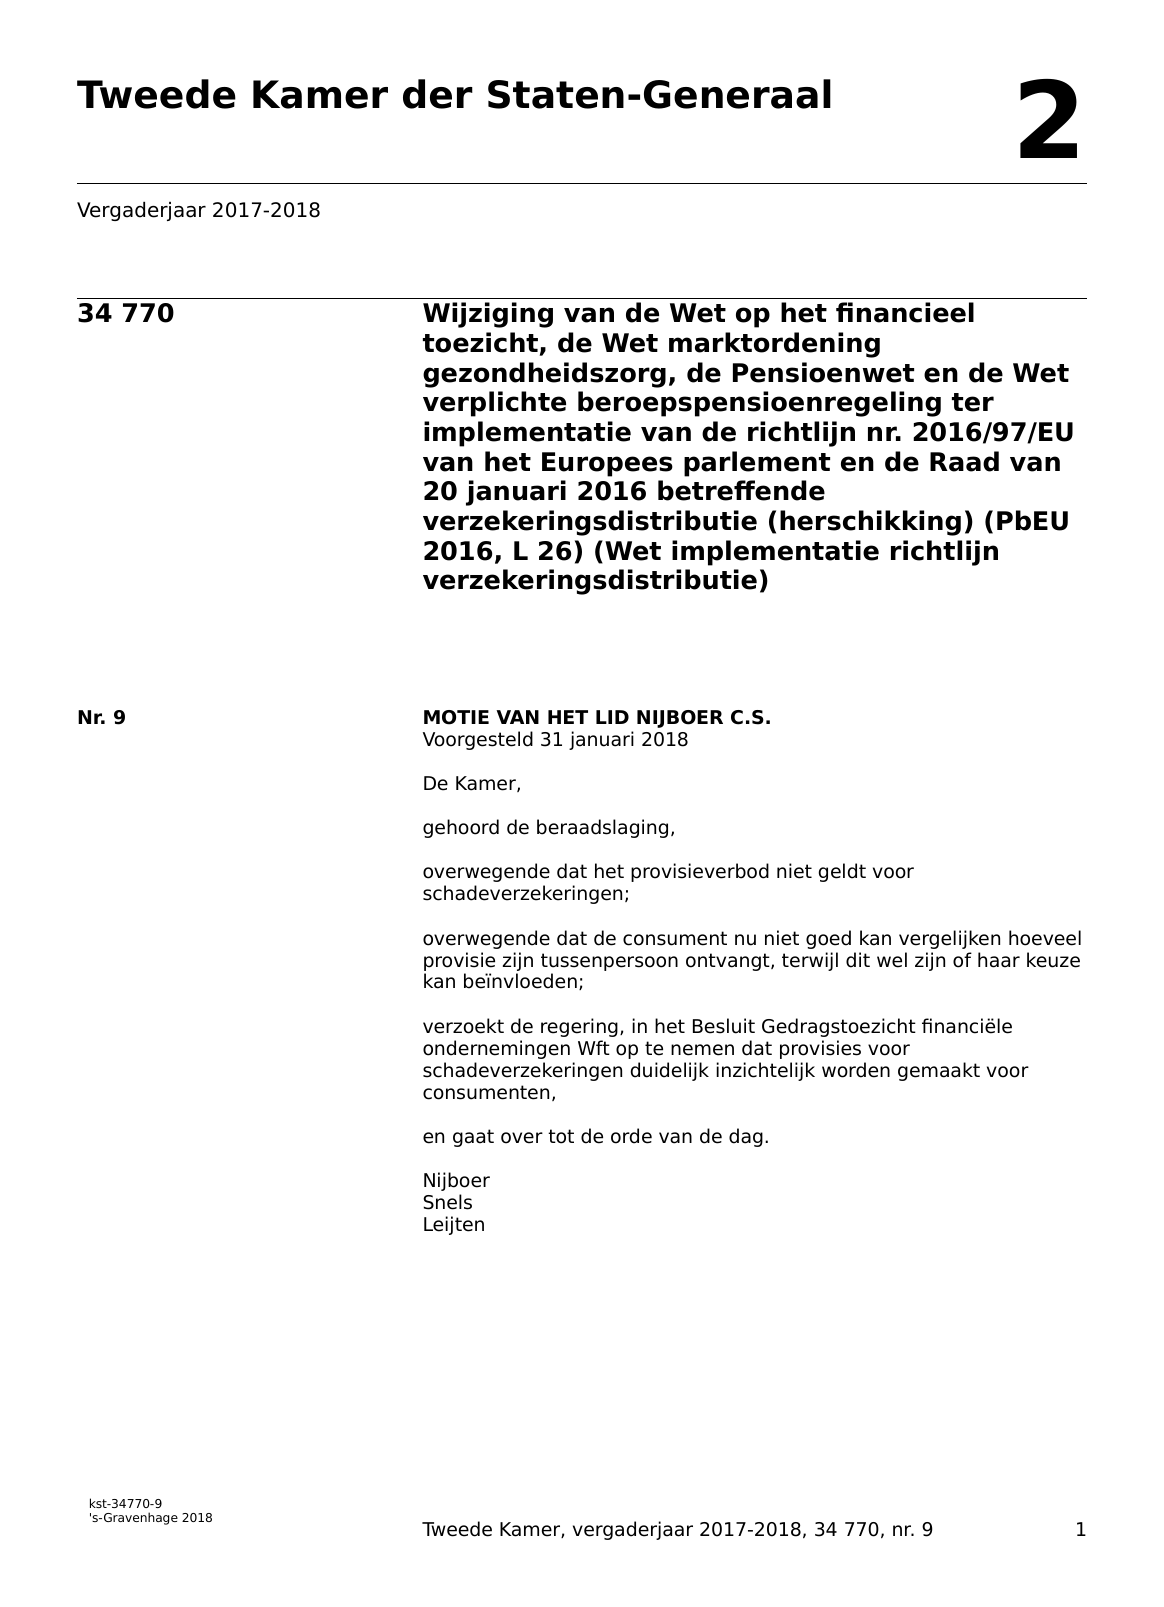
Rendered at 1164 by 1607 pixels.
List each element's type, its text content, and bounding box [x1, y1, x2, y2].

text overwegende dat het provisieverbod niet geldt voor schadeverzekeringen; [422, 861, 1087, 905]
text Voorgesteld 31 januari 2018 [422, 729, 1087, 751]
table_header 2 [886, 59, 1087, 183]
subtitle 34 770 Wijziging van de Wet op het financieel toezicht, de Wet marktordening gezondheidszorg, de Pensioenwet en de Wet verplichte beroepspensioenregeling ter implementatie van de richtlijn nr. 2016/97/EU van het Europees parlement en de Raad van 20 januari 2016 betreffende verzekeringsdistributie (herschikking) (PbEU 2016, L 26) (Wet implementatie richtlijn verzekeringsdistributie) [77, 299, 1087, 596]
text en gaat over tot de orde van de dag. [422, 1126, 1087, 1148]
text overwegende dat de consument nu niet goed kan vergelijken hoeveel provisie zijn tussenpersoon ontvangt, terwijl dit wel zijn of haar keuze kan beïnvloeden; [422, 927, 1087, 993]
text verzoekt de regering, in het Besluit Gedragstoezicht financiële ondernemingen Wft op te nemen dat provisies voor schadeverzekeringen duidelijk inzichtelijk worden gemaakt voor consumenten, [422, 1016, 1087, 1103]
text Nijboer [422, 1170, 1087, 1192]
text 's-Gravenhage 2018 [88, 1511, 323, 1525]
table_cell Vergaderjaar 2017-2018 [77, 184, 1087, 298]
subtitle Nr. 9 MOTIE VAN HET LID NIJBOER C.S. [77, 707, 1087, 729]
text Snels [422, 1192, 1087, 1214]
text Leijten [422, 1214, 1087, 1236]
table_header Tweede Kamer der Staten-Generaal [77, 59, 886, 183]
text gehoord de beraadslaging, [422, 817, 1087, 839]
text De Kamer, [422, 773, 1087, 795]
text kst-34770-9 [88, 1497, 323, 1511]
